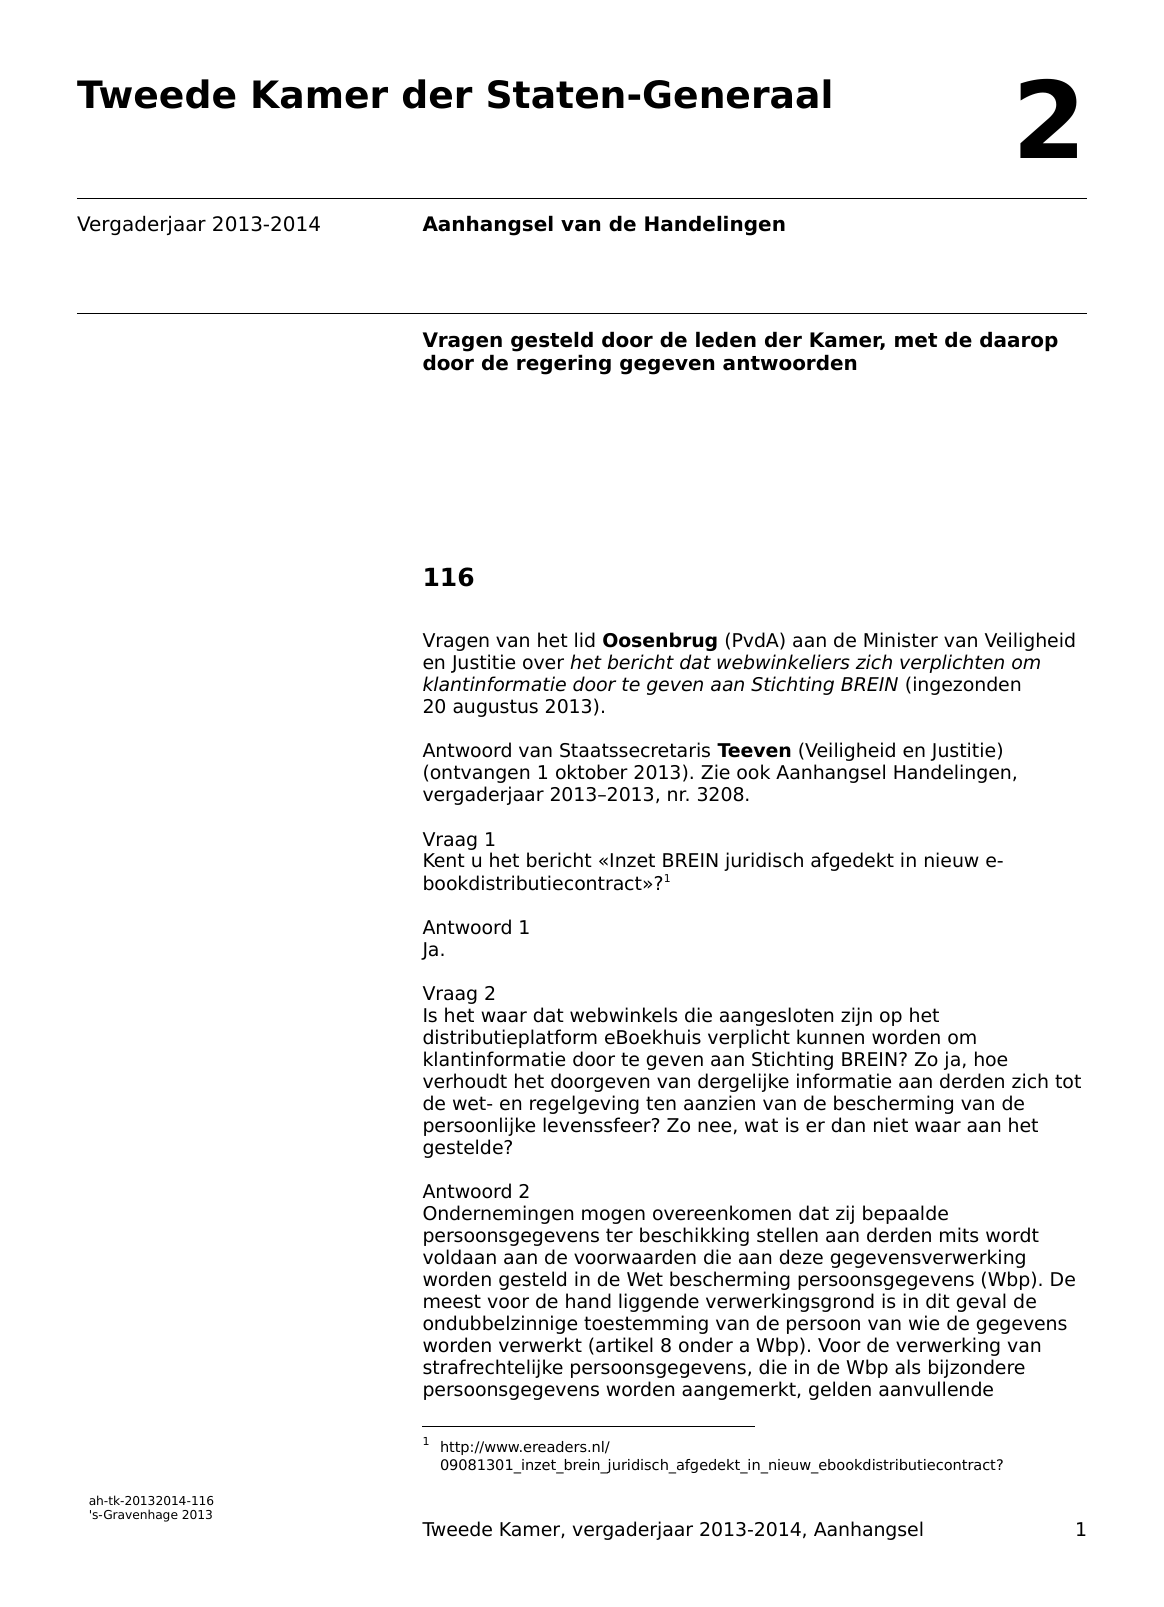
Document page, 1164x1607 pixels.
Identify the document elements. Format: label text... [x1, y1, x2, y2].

text Ondernemingen mogen overeenkomen dat zij bepaalde persoonsgegevens ter beschikking stellen aan derden mits wordt voldaan aan de voorwaarden die aan deze gegevensverwerking worden gesteld in de Wet bescherming persoonsgegevens (Wbp). De meest voor de hand liggende verwerkingsgrond is in dit geval de ondubbelzinnige toestemming van de persoon van wie de gegevens worden verwerkt (artikel 8 onder a Wbp). Voor de verwerking van strafrechtelijke persoonsgegevens, die in de Wbp als bijzondere persoonsgegevens worden aangemerkt, gelden aanvullende [422, 1203, 1087, 1401]
text Antwoord 2 [422, 1181, 1087, 1203]
table_cell Vragen gesteld door de leden der Kamer, met de daarop door de regering gegeven antwoorden [422, 314, 1087, 375]
text Antwoord van Staatssecretaris Teeven (Veiligheid en Justitie) (ontvangen 1 oktober 2013). Zie ook Aanhangsel Handelingen, vergaderjaar 2013–2013, nr. 3208. [422, 740, 1087, 806]
table_cell Aanhangsel van de Handelingen [422, 199, 1087, 313]
text Is het waar dat webwinkels die aangesloten zijn op het distributieplatform eBoekhuis verplicht kunnen worden om klantinformatie door te geven aan Stichting BREIN? Zo ja, hoe verhoudt het doorgeven van dergelijke informatie aan derden zich tot de wet- en regelgeving ten aanzien van de bescherming van de persoonlijke levenssfeer? Zo nee, wat is er dan niet waar aan het gestelde? [422, 1005, 1087, 1158]
text 116 [422, 563, 1087, 592]
text Kent u het bericht «Inzet BREIN juridisch afgedekt in nieuw e-bookdistributiecontract»? [422, 850, 1087, 894]
text Vraag 1 [422, 828, 1087, 850]
text Vraag 2 [422, 983, 1087, 1005]
text Antwoord 1 [422, 917, 1087, 938]
table_header 2 [886, 59, 1087, 198]
table_cell Vergaderjaar 2013-2014 [77, 199, 422, 313]
text Vragen van het lid Oosenbrug (PvdA) aan de Minister van Veiligheid en Justitie over het bericht dat webwinkeliers zich verplichten om klantinformatie door te geven aan Stichting BREIN (ingezonden 20 augustus 2013). [422, 630, 1087, 718]
text 's-Gravenhage 2013 [88, 1508, 323, 1522]
table_cell [77, 314, 422, 375]
text Ja. [422, 938, 1087, 961]
text http://www.ereaders.nl/09081301_inzet_brein_juridisch_afgedekt_in_nieuw_ebookdistributiecontract? [422, 1435, 1087, 1474]
text ah-tk-20132014-116 [88, 1494, 323, 1508]
table_header Tweede Kamer der Staten-Generaal [77, 59, 886, 198]
